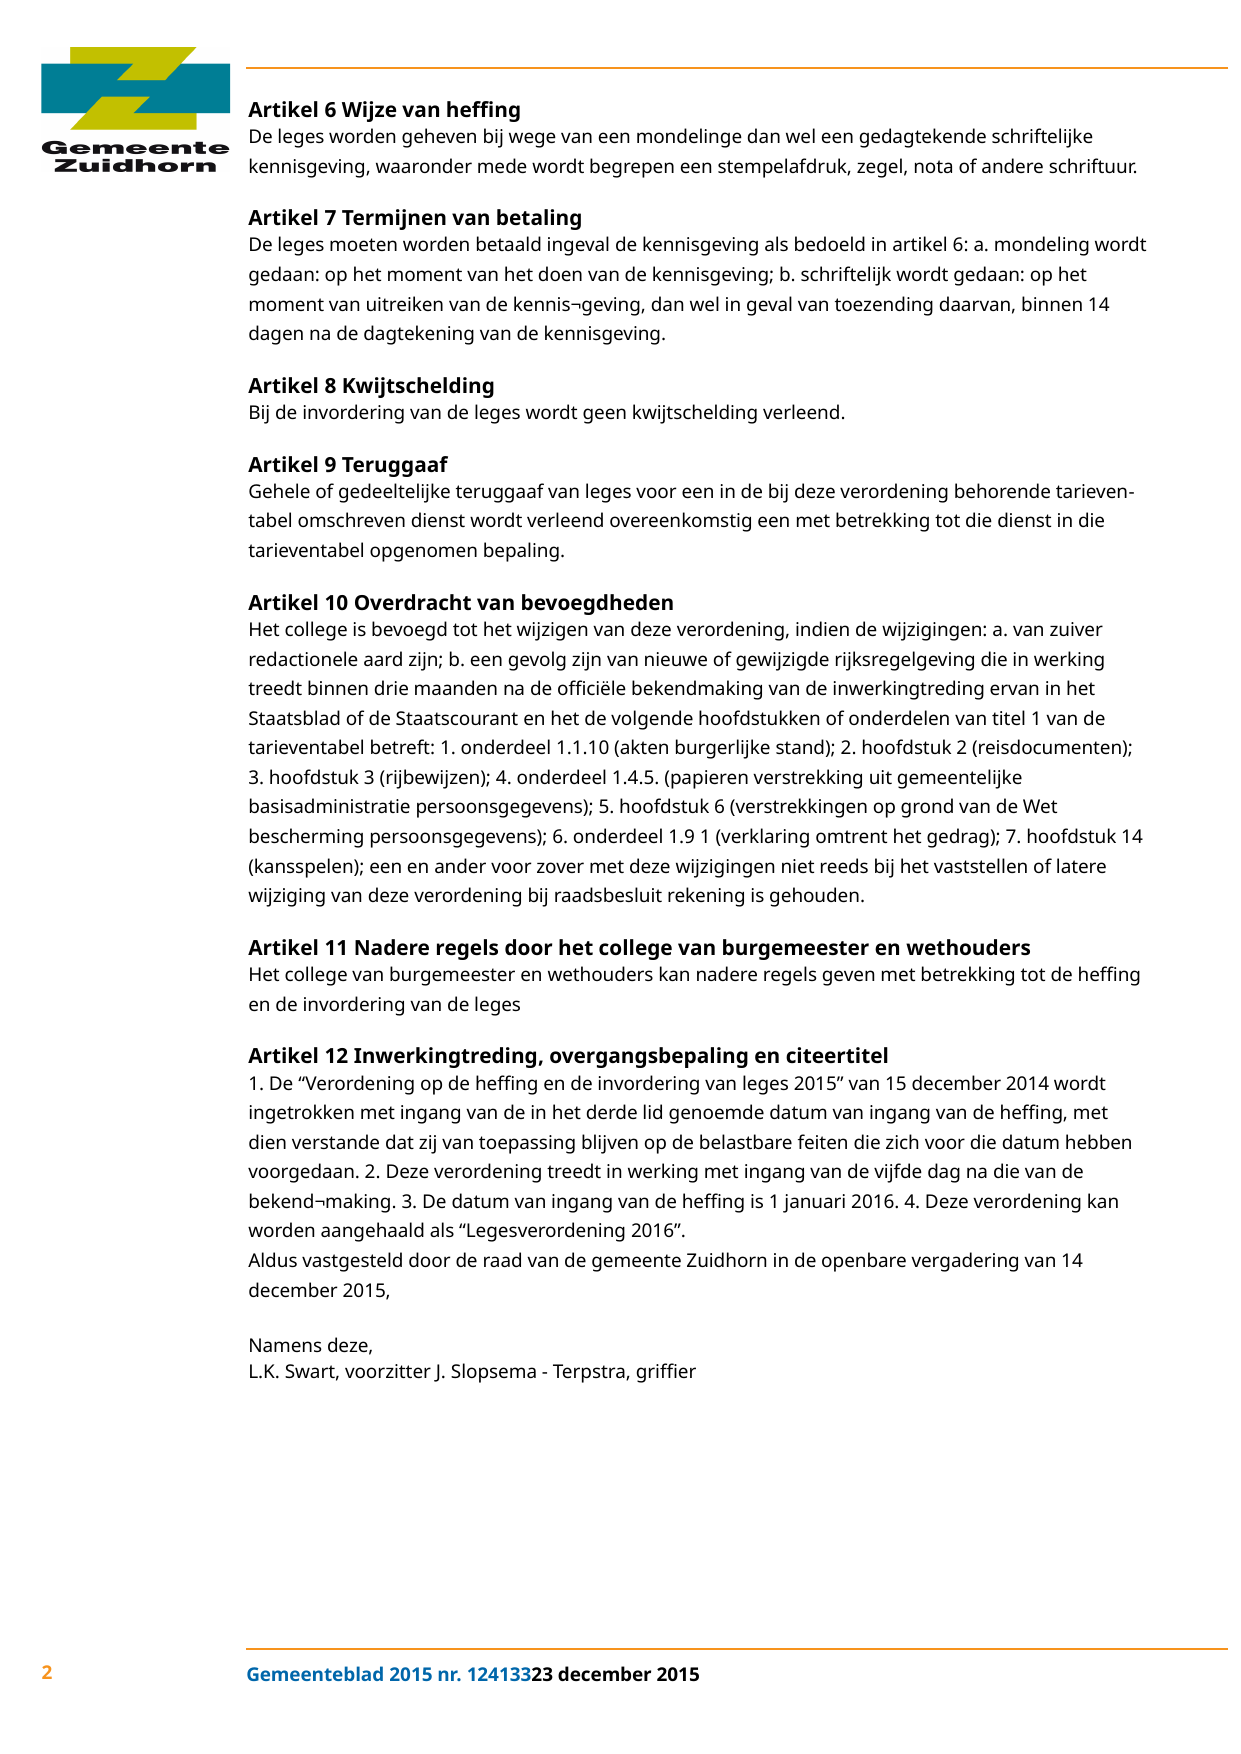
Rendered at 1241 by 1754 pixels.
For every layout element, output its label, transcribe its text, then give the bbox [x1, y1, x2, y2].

text L.K. Swart, voorzitter J. Slopsema - Terpstra, griffier [248, 1358, 1152, 1383]
text Artikel 10 Overdracht van bevoegdheden [248, 588, 1152, 616]
text Bij de invordering van de leges wordt geen kwijtschelding verleend. [248, 399, 1152, 425]
text 1. De “Verordening op de heffing en de invordering van leges 2015” van 15 december 2014 wordt ingetrokken met ingang van de in het derde lid genoemde datum van ingang van de heffing, met dien verstande dat zij van toepassing blijven op de belastbare feiten die zich voor die datum hebben voorgedaan. 2. Deze verordening treedt in werking met ingang van de vijfde dag na die van de bekend¬making. 3. De datum van ingang van de heffing is 1 januari 2016. 4. Deze verordening kan worden aangehaald als “Legesverordening 2016”. [248, 1070, 1152, 1243]
text Artikel 12 Inwerkingtreding, overgangsbepaling en citeertitel [248, 1041, 1152, 1070]
text Het college is bevoegd tot het wijzigen van deze verordening, indien de wijzigingen: a. van zuiver redactionele aard zijn; b. een gevolg zijn van nieuwe of gewijzigde rijksregelgeving die in werking treedt binnen drie maanden na de officiële bekendmaking van de inwerkingtreding ervan in het Staatsblad of de Staatscourant en het de volgende hoofdstukken of onderdelen van titel 1 van de tarieventabel betreft: 1. onderdeel 1.1.10 (akten burgerlijke stand); 2. hoofdstuk 2 (reisdocumenten); 3. hoofdstuk 3 (rijbewijzen); 4. onderdeel 1.4.5. (papieren verstrekking uit gemeentelijke basisadministratie persoonsgegevens); 5. hoofdstuk 6 (verstrekkingen op grond van de Wet bescherming persoonsgegevens); 6. onderdeel 1.9 1 (verklaring omtrent het gedrag); 7. hoofdstuk 14 (kansspelen); een en ander voor zover met deze wijzigingen niet reeds bij het vaststellen of latere wijziging van deze verordening bij raadsbesluit rekening is gehouden. [248, 616, 1152, 908]
text Gehele of gedeeltelijke teruggaaf van leges voor een in de bij deze verordening behorende tarieven­tabel omschreven dienst wordt verleend overeen­komstig een met betrekking tot die dienst in die tarieventabel opgenomen bepaling. [248, 478, 1152, 563]
text Het college van burgemeester en wethouders kan nadere regels geven met betrekking tot de heffing en de invordering van de leges [248, 961, 1152, 1017]
text Namens deze, [248, 1332, 1152, 1358]
text Artikel 11 Nadere regels door het college van burgemeester en wethouders [248, 933, 1152, 961]
text De leges moeten worden betaald ingeval de kennisgeving als bedoeld in artikel 6: a. mondeling wordt gedaan: op het moment van het doen van de kennisgeving; b. schriftelijk wordt gedaan: op het moment van uitreiken van de kennis¬geving, dan wel in geval van toezending daarvan, binnen 14 dagen na de dagtekening van de kennisgeving. [248, 232, 1152, 346]
picture [41, 47, 231, 172]
text Artikel 6 Wijze van heffing [248, 95, 1152, 123]
text Artikel 9 Teruggaaf [248, 450, 1152, 478]
text Aldus vastgesteld door de raad van de gemeente Zuidhorn in de openbare vergadering van 14 december 2015, [248, 1247, 1152, 1302]
text Artikel 7 Termijnen van betaling [248, 203, 1152, 232]
text Artikel 8 Kwijtschelding [248, 371, 1152, 399]
text De leges worden geheven bij wege van een mondelinge dan wel een gedagtekende schriftelijke kennisgeving, waaronder mede wordt begrepen een stempelafdruk, zegel, nota of andere schriftuur. [248, 123, 1152, 178]
